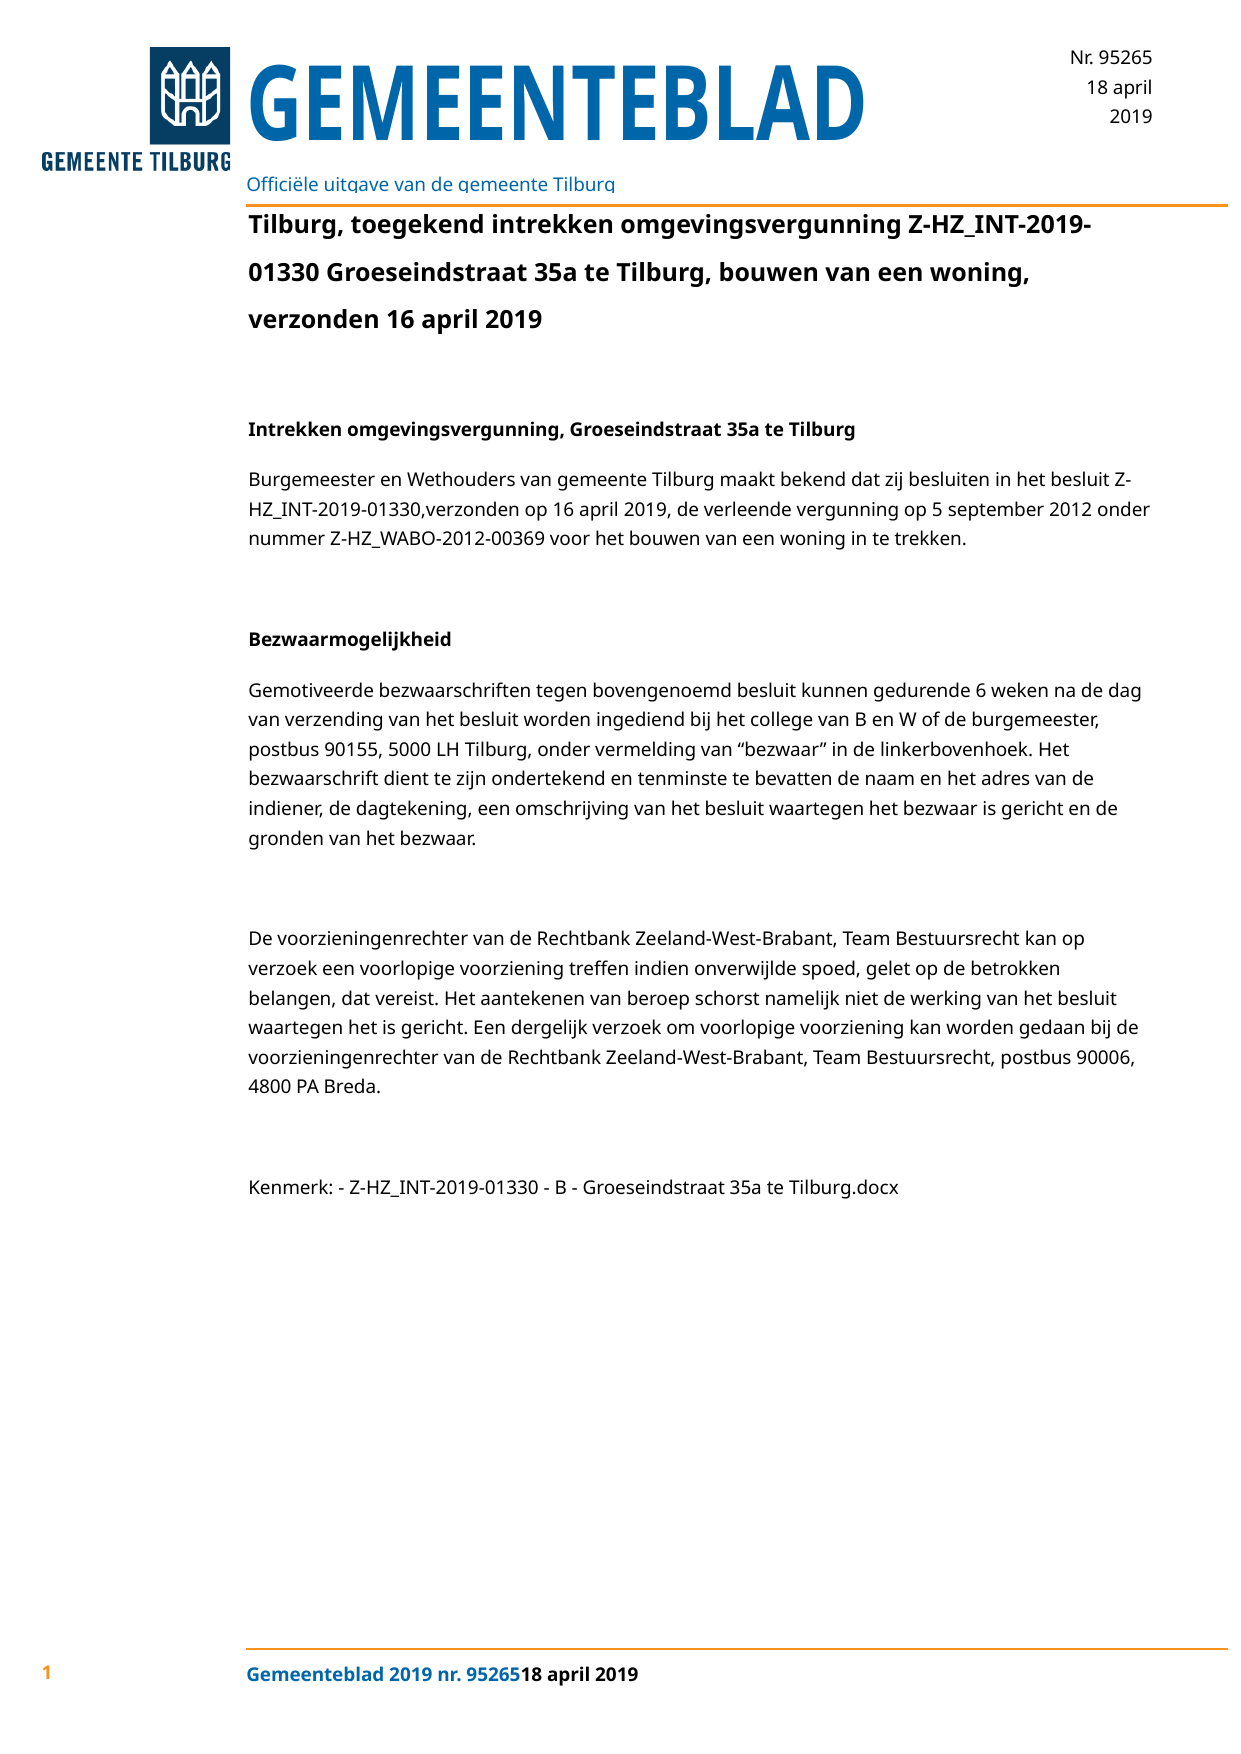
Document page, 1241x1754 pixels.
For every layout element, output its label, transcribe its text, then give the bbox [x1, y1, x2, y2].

text Kenmerk: - Z-HZ_INT-2019-01330 - B - Groeseindstraat 35a te Tilburg.docx [248, 1174, 1152, 1200]
text Tilburg, toegekend intrekken omgevingsvergunning Z-HZ_INT-2019-01330 Groeseindstraat 35a te Tilburg, bouwen van een woning, verzonden 16 april 2019 [248, 207, 1152, 336]
text Bezwaarmogelijkheid [248, 626, 1152, 652]
text De voorzieningenrechter van de Rechtbank Zeeland-West-Brabant, Team Bestuursrecht kan op verzoek een voorlopige voorziening treffen indien onverwijlde spoed, gelet op de betrokken belangen, dat vereist. Het aantekenen van beroep schorst namelijk niet de werking van het besluit waartegen het is gericht. Een dergelijk verzoek om voorlopige voorziening kan worden gedaan bij de voorzieningenrechter van de Rechtbank Zeeland-West-Brabant, Team Bestuursrecht, postbus 90006, 4800 PA Breda. [248, 926, 1152, 1099]
text Gemotiveerde bezwaarschriften tegen bovengenoemd besluit kunnen gedurende 6 weken na de dag van verzending van het besluit worden ingediend bij het college van B en W of de burgemeester, postbus 90155, 5000 LH Tilburg, onder vermelding van “bezwaar” in de linkerbovenhoek. Het bezwaarschrift dient te zijn ondertekend en tenminste te bevatten de naam en het adres van de indiener, de dagtekening, een omschrijving van het besluit waartegen het bezwaar is gericht en de gronden van het bezwaar. [248, 677, 1152, 850]
picture [41, 47, 231, 172]
text Burgemeester en Wethouders van gemeente Tilburg maakt bekend dat zij besluiten in het besluit Z-HZ_INT-2019-01330,verzonden op 16 april 2019, de verleende vergunning op 5 september 2012 onder nummer Z-HZ_WABO-2012-00369 voor het bouwen van een woning in te trekken. [248, 466, 1152, 551]
text Intrekken omgevingsvergunning, Groeseindstraat 35a te Tilburg [248, 416, 1152, 442]
